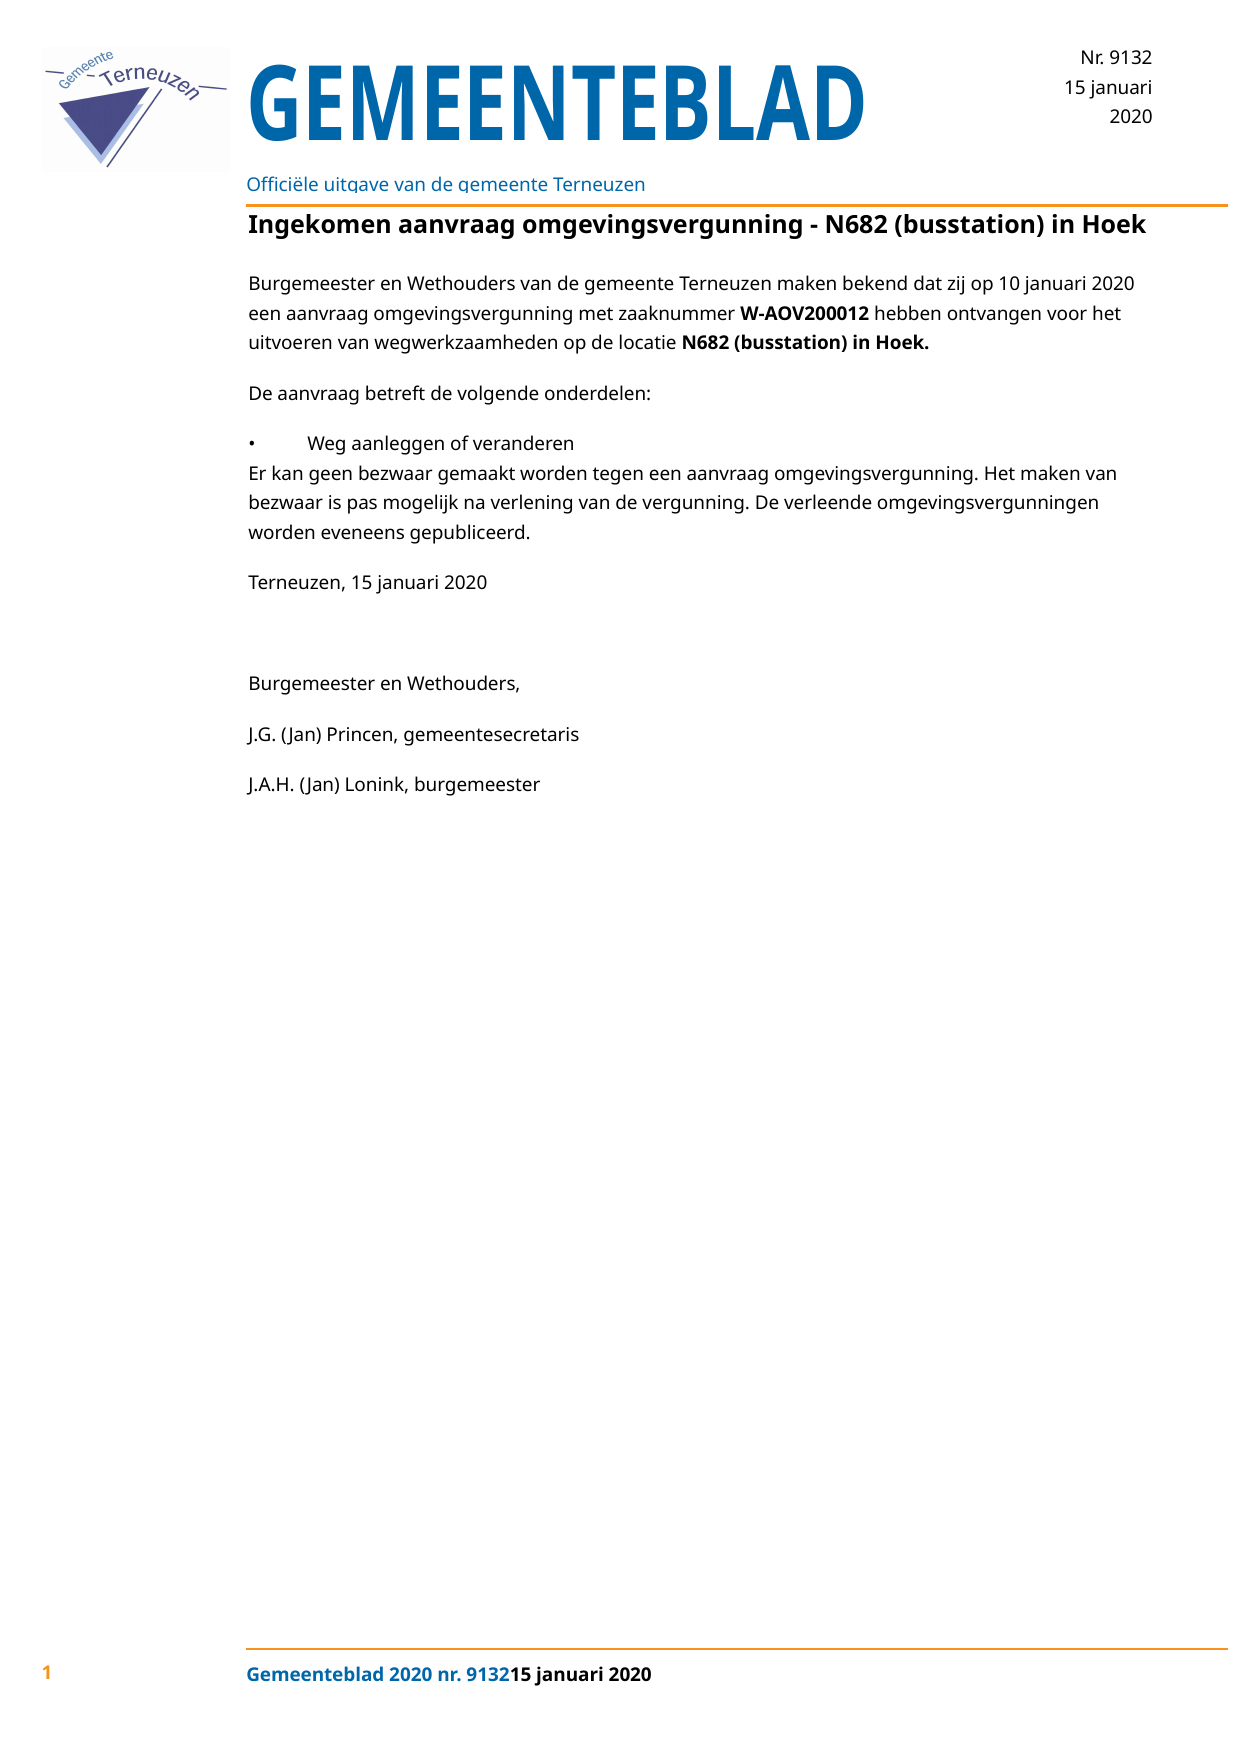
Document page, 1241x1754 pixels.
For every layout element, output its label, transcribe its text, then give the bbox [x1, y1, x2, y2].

text Burgemeester en Wethouders van de gemeente Terneuzen maken bekend dat zij op 10 januari 2020 een aanvraag omgevingsvergunning met zaaknummer W-AOV200012 hebben ontvangen voor het uitvoeren van wegwerkzaamheden op de locatie N682 (busstation) in Hoek. [248, 270, 1152, 355]
text Terneuzen, 15 januari 2020 [248, 569, 1152, 595]
text Ingekomen aanvraag omgevingsvergunning - N682 (busstation) in Hoek [248, 207, 1152, 241]
text De aanvraag betreft de volgende onderdelen: [248, 380, 1152, 406]
text J.A.H. (Jan) Lonink, burgemeester [248, 771, 1152, 797]
list Weg aanleggen of veranderen [248, 430, 1152, 456]
text J.G. (Jan) Princen, gemeentesecretaris [248, 721, 1152, 746]
text Er kan geen bezwaar gemaakt worden tegen een aanvraag omgevingsvergunning. Het maken van bezwaar is pas mogelijk na verlening van de vergunning. De verleende omgevingsvergunningen worden eveneens gepubliceerd. [248, 460, 1152, 545]
picture [41, 47, 231, 172]
text Burgemeester en Wethouders, [248, 670, 1152, 696]
